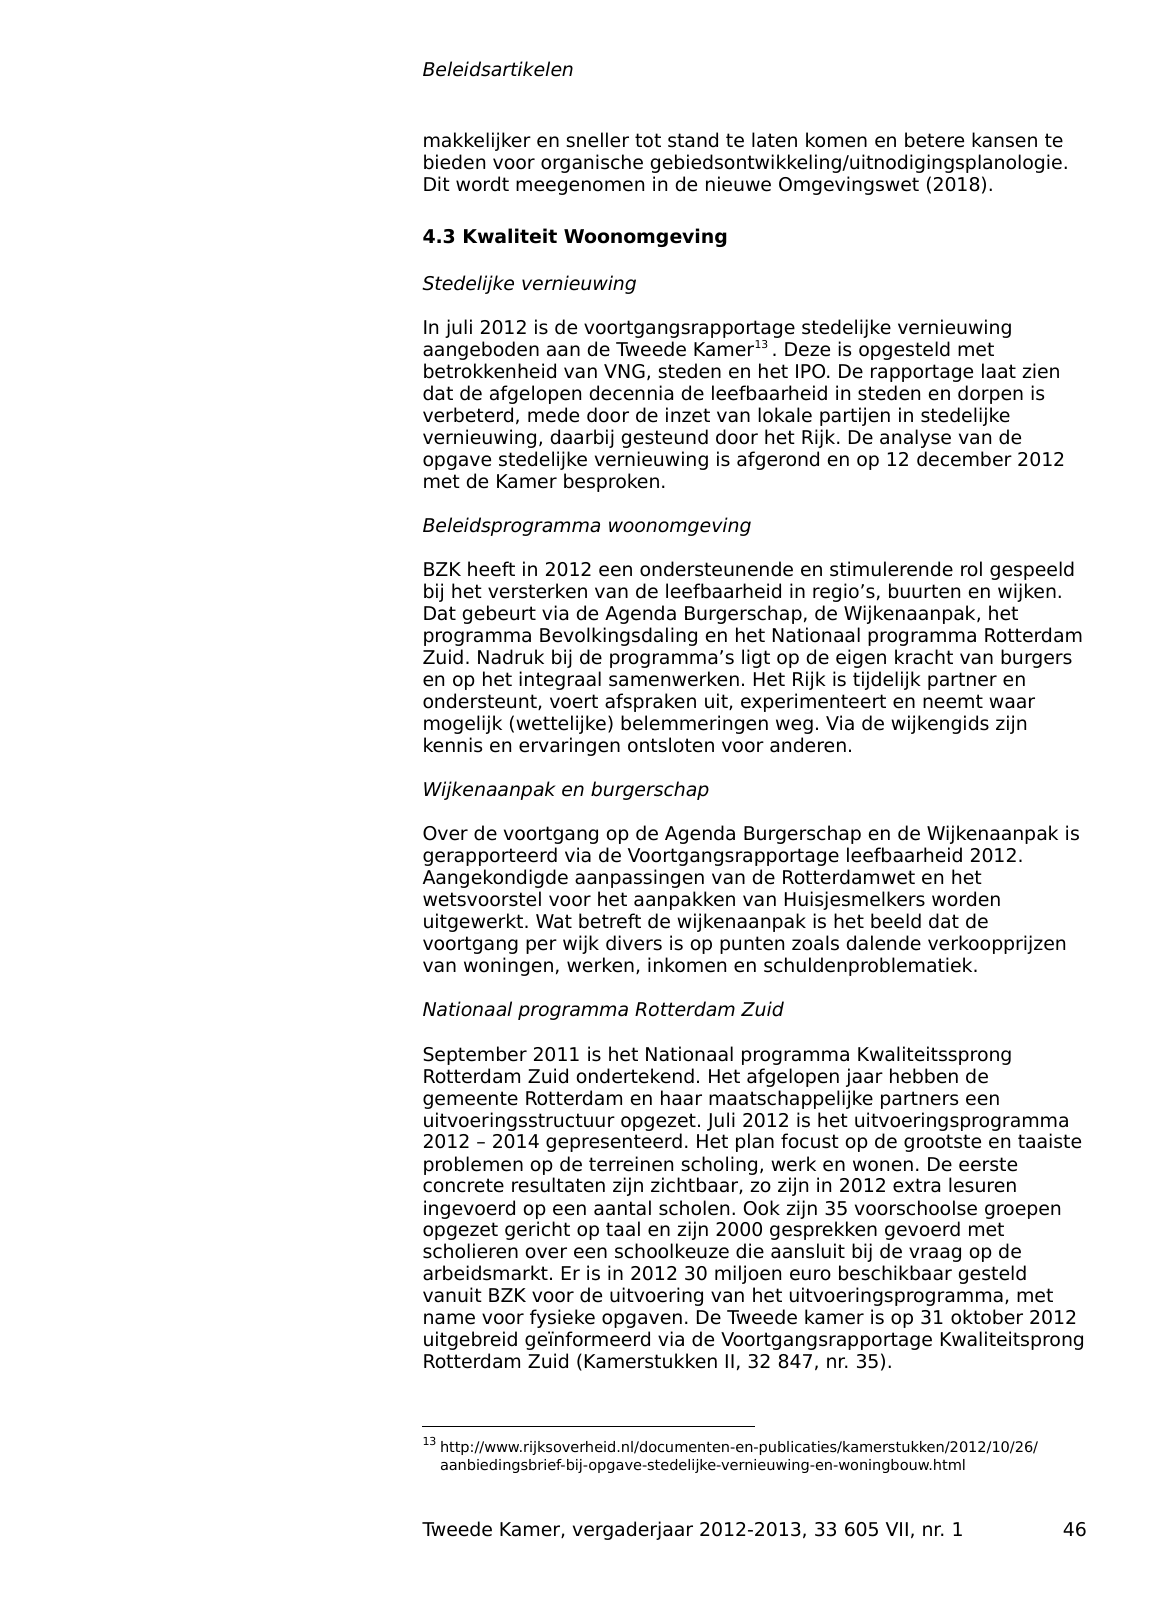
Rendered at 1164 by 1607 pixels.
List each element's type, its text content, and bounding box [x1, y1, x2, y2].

text In juli 2012 is de voortgangsrapportage stedelijke vernieuwing aangeboden aan de Tweede Kamer. Deze is opgesteld met betrokkenheid van VNG, steden en het IPO. De rapportage laat zien dat de afgelopen decennia de leefbaarheid in steden en dorpen is verbeterd, mede door de inzet van lokale partijen in stedelijke vernieuwing, daarbij gesteund door het Rijk. De analyse van de opgave stedelijke vernieuwing is afgerond en op 12 december 2012 met de Kamer besproken. [422, 317, 1087, 493]
text http://www.rijksoverheid.nl/documenten-en-publicaties/kamerstukken/2012/10/26/aanbiedingsbrief-bij-opgave-stedelijke-vernieuwing-en-woningbouw.html [422, 1435, 1087, 1474]
text Over de voortgang op de Agenda Burgerschap en de Wijkenaanpak is gerapporteerd via de Voortgangsrapportage leefbaarheid 2012. Aangekondigde aanpassingen van de Rotterdamwet en het wetsvoorstel voor het aanpakken van Huisjesmelkers worden uitgewerkt. Wat betreft de wijkenaanpak is het beeld dat de voortgang per wijk divers is op punten zoals dalende verkoopprijzen van woningen, werken, inkomen en schuldenproblematiek. [422, 823, 1087, 977]
subtitle Nationaal programma Rotterdam Zuid [422, 999, 1087, 1021]
subtitle 4.3 Kwaliteit Woonomgeving [422, 226, 1087, 248]
text makkelijker en sneller tot stand te laten komen en betere kansen te bieden voor organische gebiedsontwikkeling/uitnodigingsplanologie. Dit wordt meegenomen in de nieuwe Omgevingswet (2018). [422, 130, 1087, 196]
text BZK heeft in 2012 een ondersteunende en stimulerende rol gespeeld bij het versterken van de leefbaarheid in regio’s, buurten en wijken. Dat gebeurt via de Agenda Burgerschap, de Wijkenaanpak, het programma Bevolkingsdaling en het Nationaal programma Rotterdam Zuid. Nadruk bij de programma’s ligt op de eigen kracht van burgers en op het integraal samenwerken. Het Rijk is tijdelijk partner en ondersteunt, voert afspraken uit, experimenteert en neemt waar mogelijk (wettelijke) belemmeringen weg. Via de wijkengids zijn kennis en ervaringen ontsloten voor anderen. [422, 559, 1087, 757]
text September 2011 is het Nationaal programma Kwaliteitssprong Rotterdam Zuid ondertekend. Het afgelopen jaar hebben de gemeente Rotterdam en haar maatschappelijke partners een uitvoeringsstructuur opgezet. Juli 2012 is het uitvoeringsprogramma 2012 – 2014 gepresenteerd. Het plan focust op de grootste en taaiste problemen op de terreinen scholing, werk en wonen. De eerste concrete resultaten zijn zichtbaar, zo zijn in 2012 extra lesuren ingevoerd op een aantal scholen. Ook zijn 35 voorschoolse groepen opgezet gericht op taal en zijn 2000 gesprekken gevoerd met scholieren over een schoolkeuze die aansluit bij de vraag op de arbeidsmarkt. Er is in 2012 30 miljoen euro beschikbaar gesteld vanuit BZK voor de uitvoering van het uitvoeringsprogramma, met name voor fysieke opgaven. De Tweede kamer is op 31 oktober 2012 uitgebreid geïnformeerd via de Voortgangsrapportage Kwaliteitsprong Rotterdam Zuid (Kamerstukken II, 32 847, nr. 35). [422, 1043, 1087, 1373]
subtitle Beleidsprogramma woonomgeving [422, 515, 1087, 537]
subtitle Stedelijke vernieuwing [422, 273, 1087, 295]
subtitle Wijkenaanpak en burgerschap [422, 779, 1087, 801]
